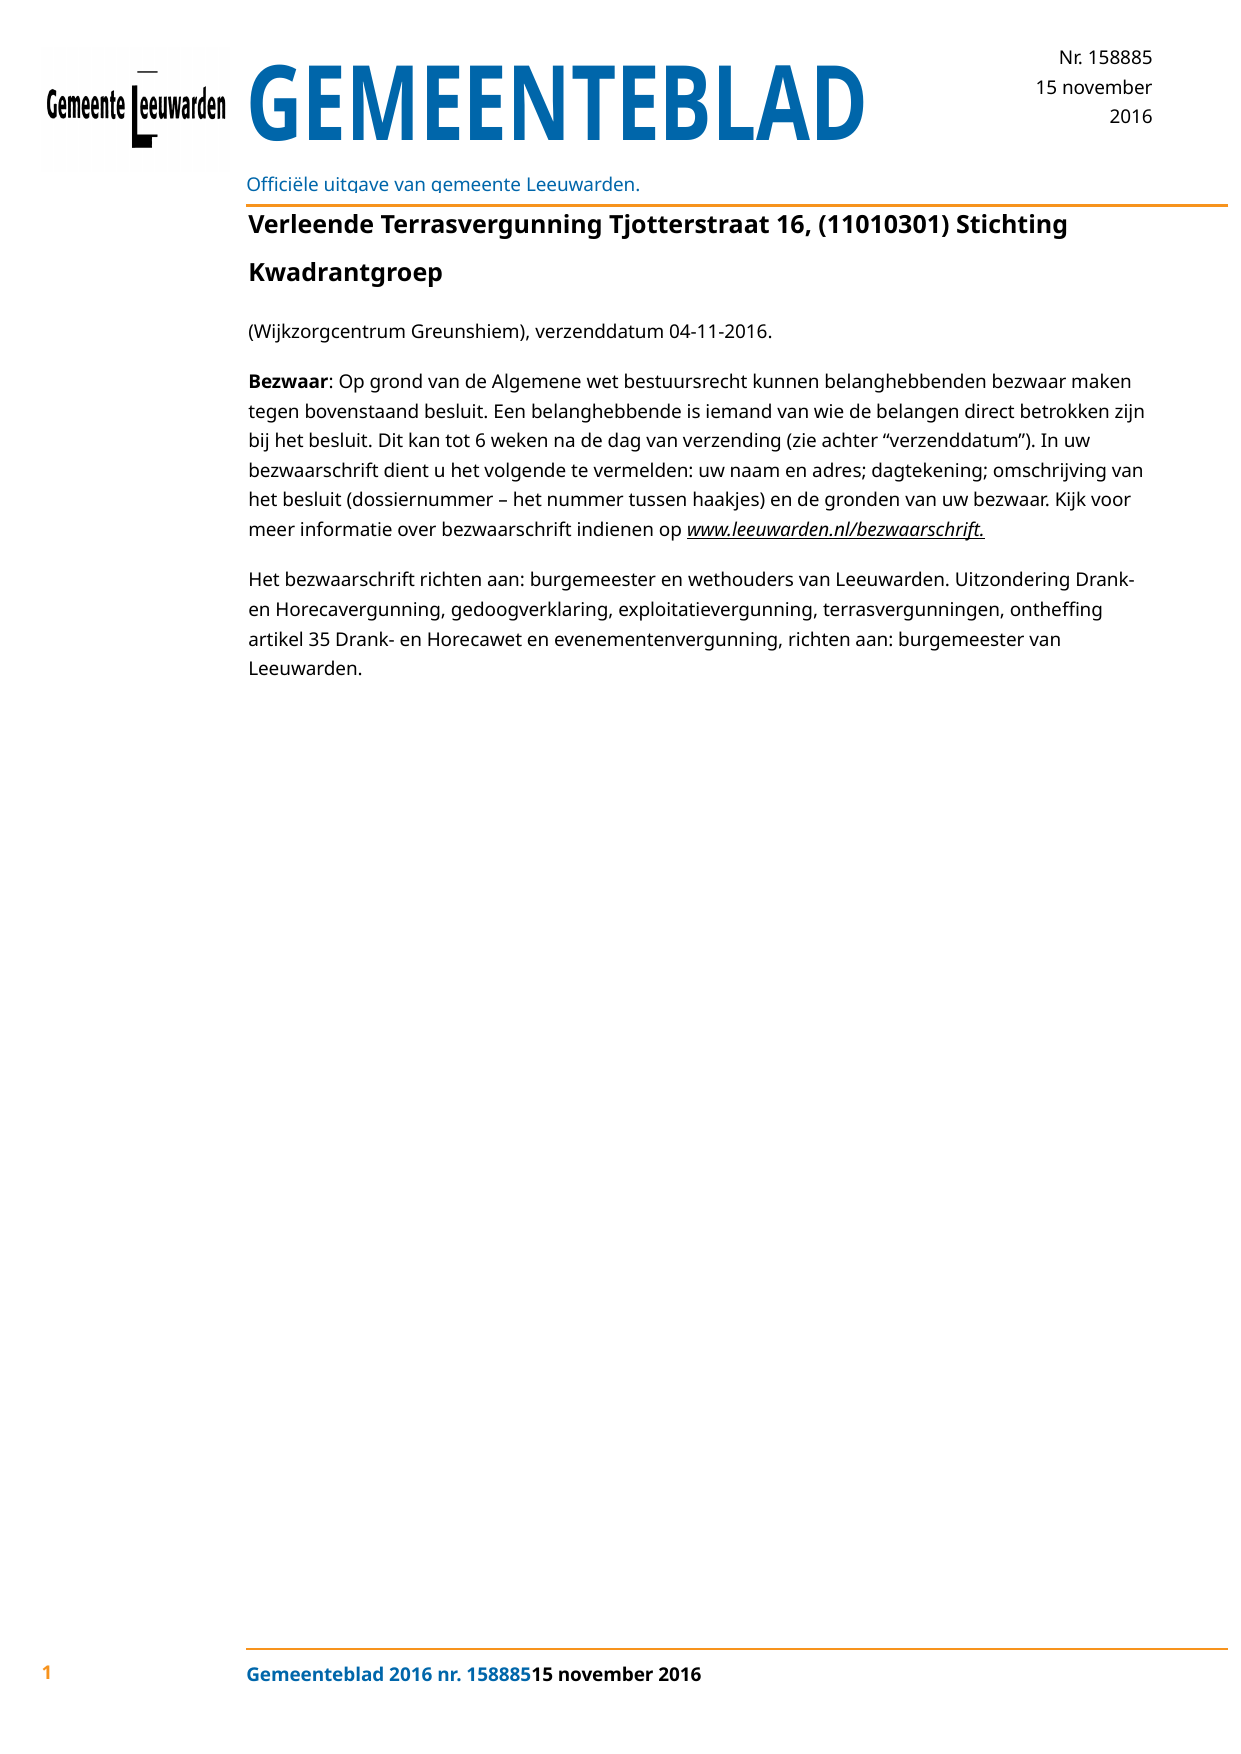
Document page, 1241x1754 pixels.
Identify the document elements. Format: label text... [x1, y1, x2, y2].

text Bezwaar: Op grond van de Algemene wet bestuursrecht kunnen belanghebbenden bezwaar maken tegen bovenstaand besluit. Een belanghebbende is iemand van wie de belangen direct betrokken zijn bij het besluit. Dit kan tot 6 weken na de dag van verzending (zie achter “verzenddatum”). In uw bezwaarschrift dient u het volgende te vermelden: uw naam en adres; dagtekening; omschrijving van het besluit (dossiernummer – het nummer tussen haakjes) en de gronden van uw bezwaar. Kijk voor meer informatie over bezwaarschrift indienen op www.leeuwarden.nl/bezwaarschrift. [248, 368, 1152, 542]
picture [41, 47, 231, 172]
text Verleende Terrasvergunning Tjotterstraat 16, (11010301) Stichting Kwadrantgroep [248, 207, 1152, 288]
text (Wijkzorgcentrum Greunshiem), verzenddatum 04-11-2016. [248, 318, 1152, 344]
text Het bezwaarschrift richten aan: burgemeester en wethouders van Leeuwarden. Uitzondering Drank- en Horecavergunning, gedoogverklaring, exploitatievergunning, terrasvergunningen, ontheffing artikel 35 Drank- en Horecawet en evenementenvergunning, richten aan: burgemeester van Leeuwarden. [248, 567, 1152, 681]
